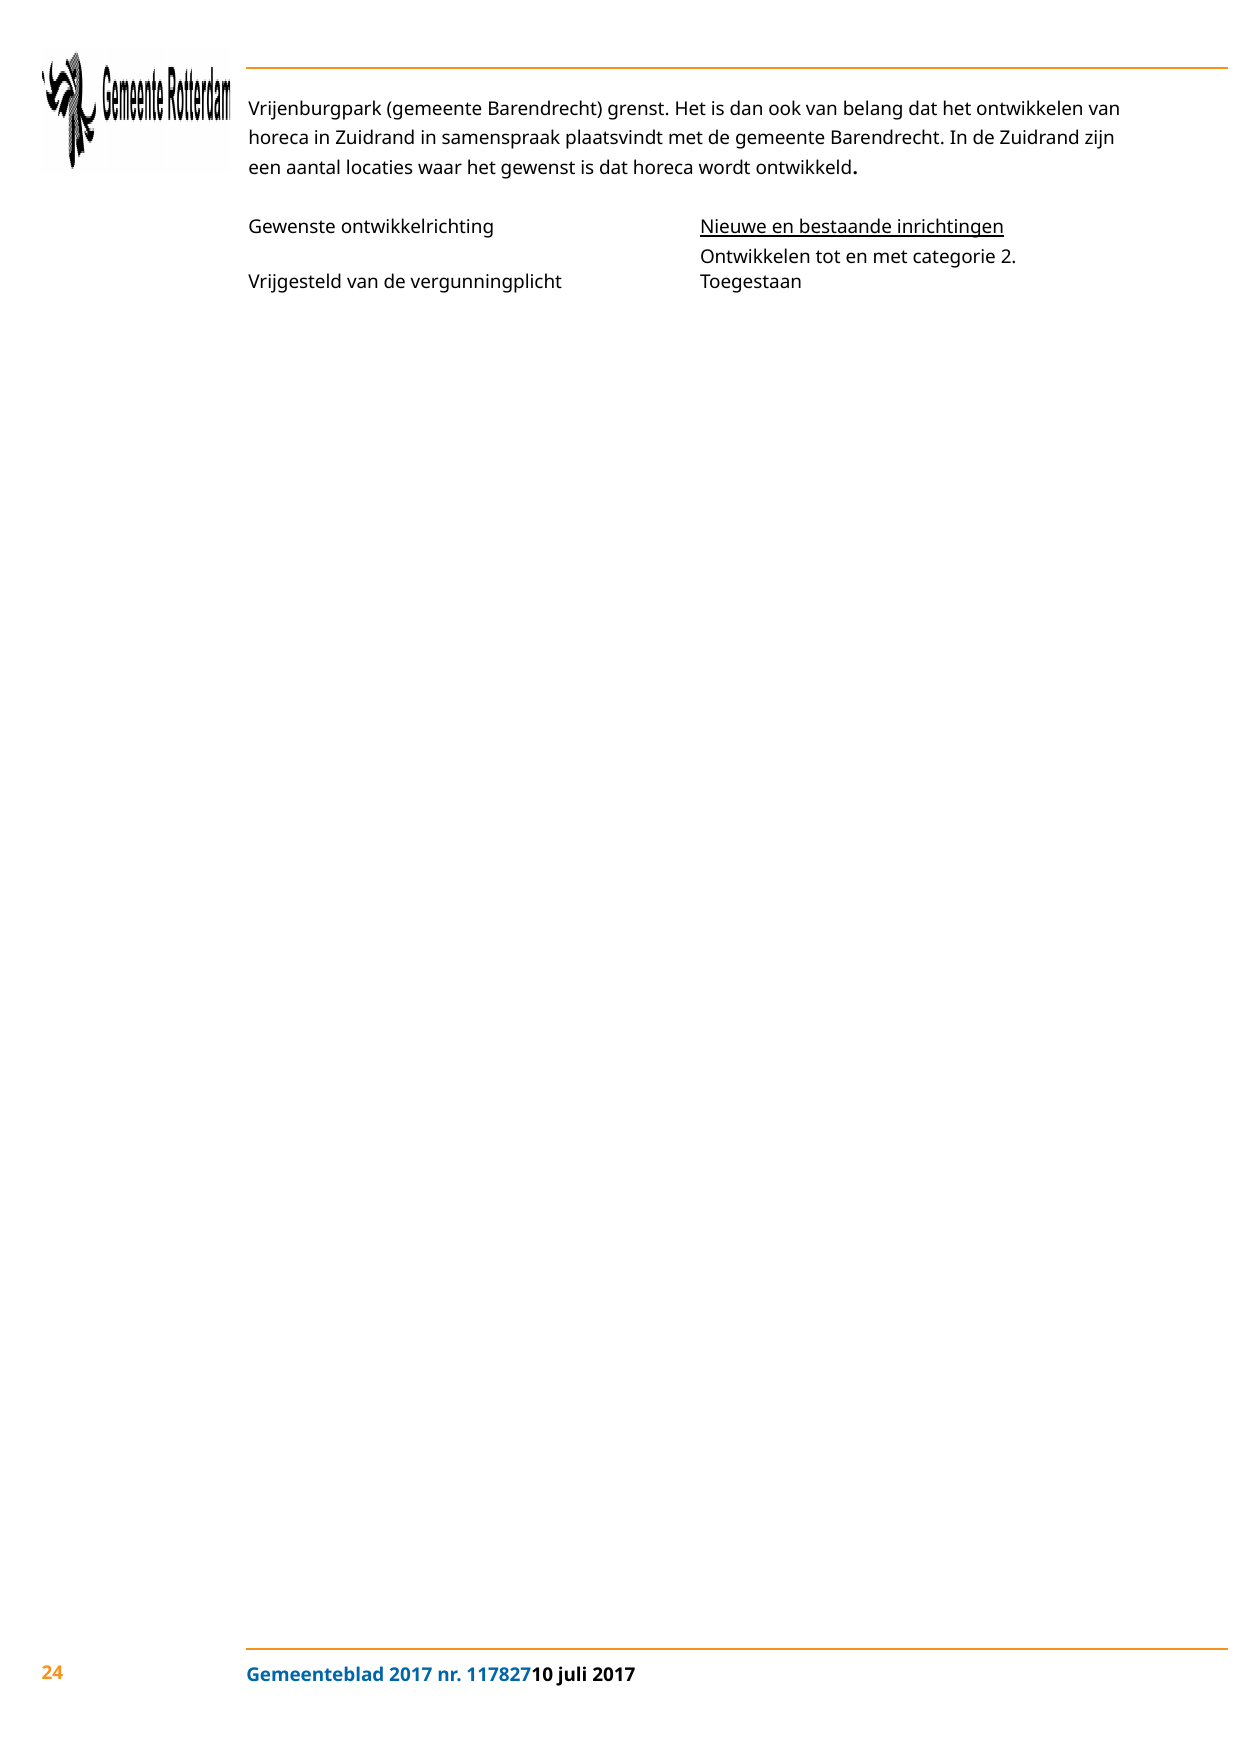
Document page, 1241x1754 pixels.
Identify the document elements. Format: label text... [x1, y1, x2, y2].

picture [41, 47, 231, 172]
table_cell Vrijgesteld van de vergunningplicht [248, 269, 700, 294]
table_header Gewenste ontwikkelrichting [248, 213, 700, 268]
table_header Nieuwe en bestaande inrichtingen Ontwikkelen tot en met categorie 2. [700, 213, 1152, 268]
text Vrijenburgpark (gemeente Barendrecht) grenst. Het is dan ook van belang dat het ontwikkelen van horeca in Zuidrand in samenspraak plaatsvindt met de gemeente Barendrecht. In de Zuidrand zijn een aantal locaties waar het gewenst is dat horeca wordt ontwikkeld. [248, 95, 1152, 180]
table_cell Toegestaan [700, 269, 1152, 294]
